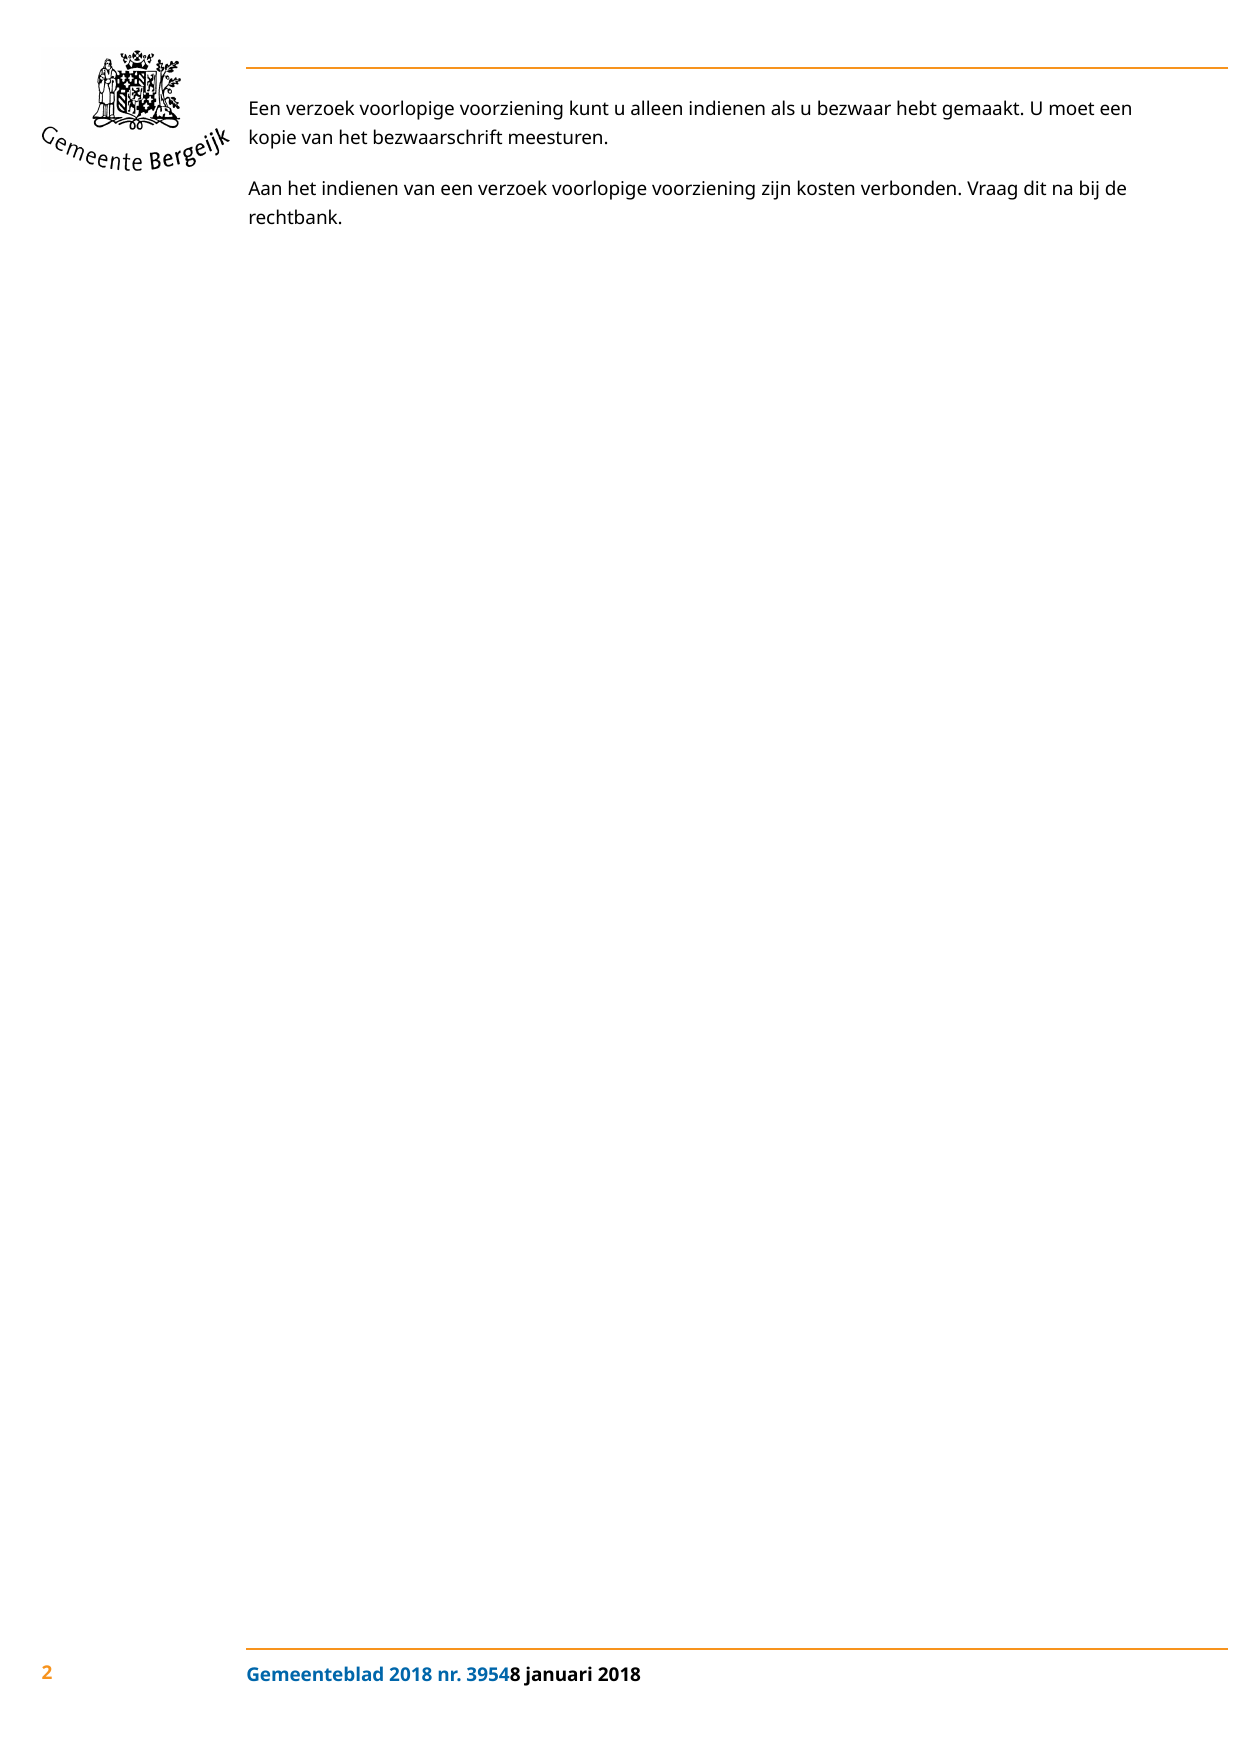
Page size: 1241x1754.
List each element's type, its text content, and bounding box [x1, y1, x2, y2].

text Aan het indienen van een verzoek voorlopige voorziening zijn kosten verbonden. Vraag dit na bij de rechtbank. [248, 175, 1152, 230]
picture [41, 47, 231, 172]
text Een verzoek voorlopige voorziening kunt u alleen indienen als u bezwaar hebt gemaakt. U moet een kopie van het bezwaarschrift meesturen. [248, 95, 1152, 150]
